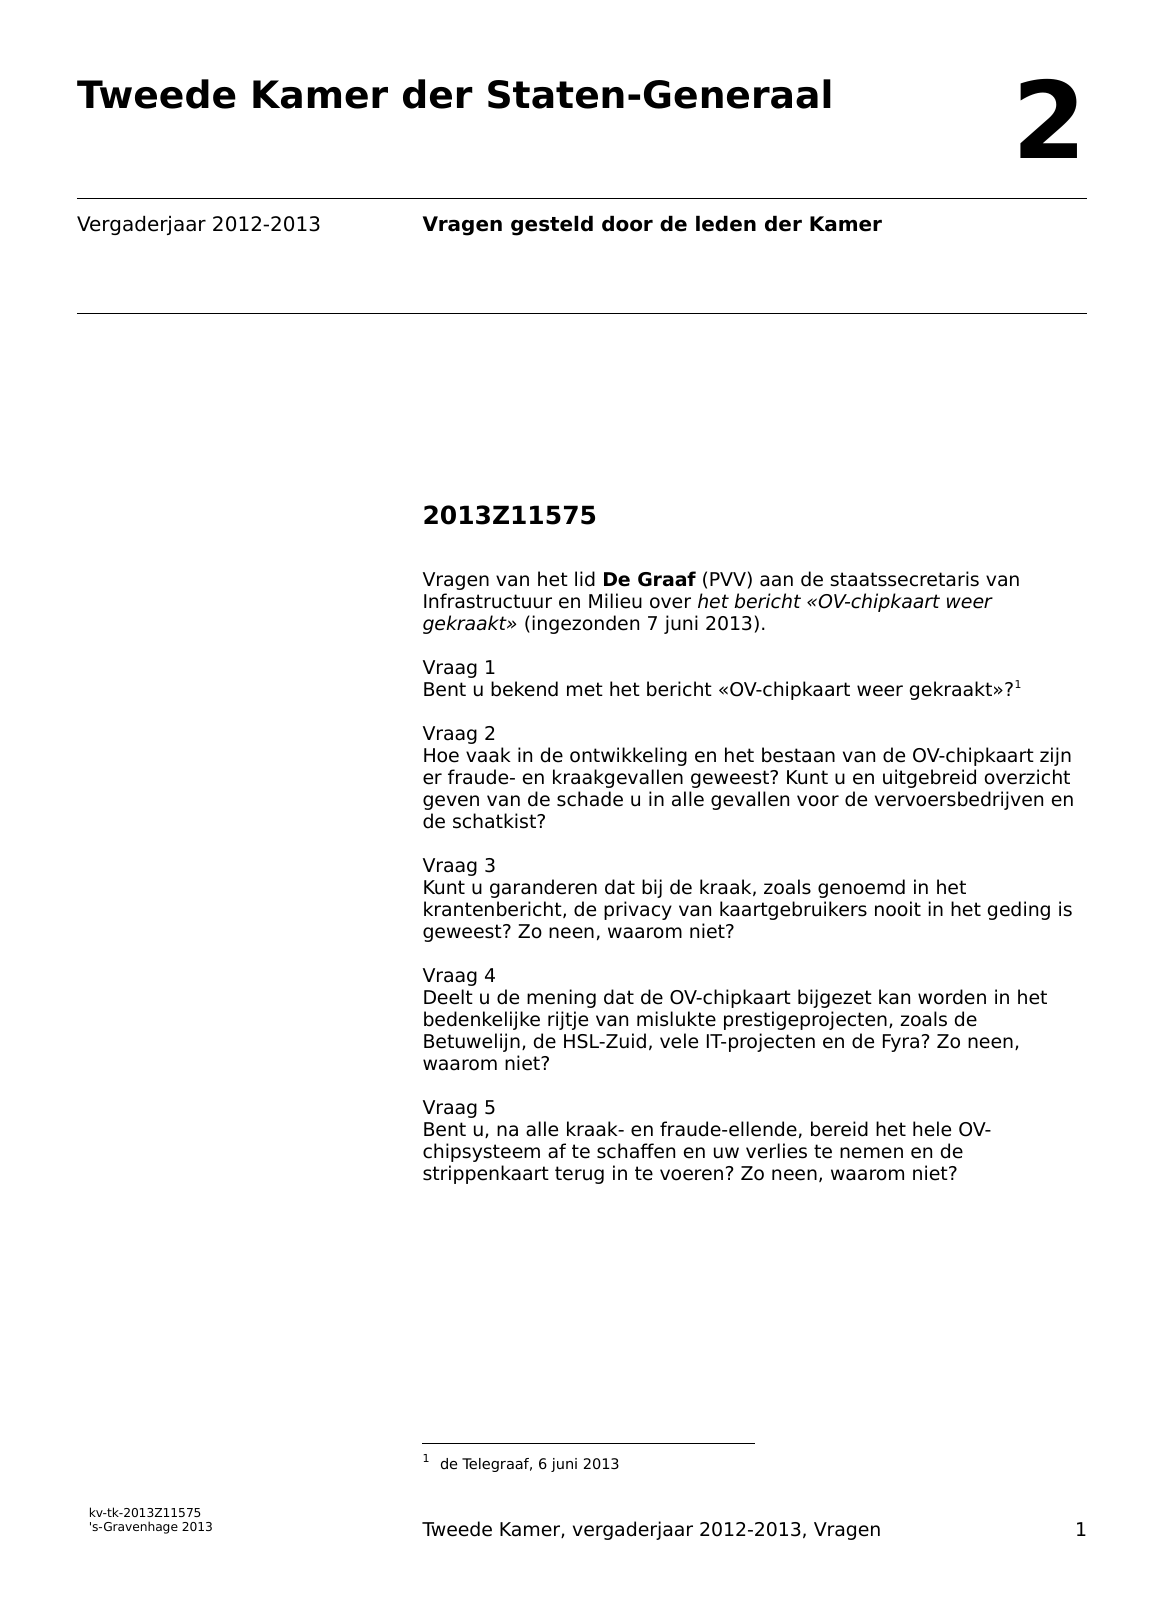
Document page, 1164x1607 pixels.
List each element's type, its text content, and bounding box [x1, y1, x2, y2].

text Vraag 1 [422, 657, 1087, 679]
table_header 2 [886, 59, 1087, 198]
text 2013Z11575 [422, 501, 1087, 531]
text 's-Gravenhage 2013 [88, 1520, 323, 1534]
text de Telegraaf, 6 juni 2013 [422, 1452, 1087, 1474]
text Vragen van het lid De Graaf (PVV) aan de staatssecretaris van Infrastructuur en Milieu over het bericht «OV-chipkaart weer gekraakt» (ingezonden 7 juni 2013). [422, 569, 1087, 635]
text kv-tk-2013Z11575 [88, 1506, 323, 1520]
text Hoe vaak in de ontwikkeling en het bestaan van de OV-chipkaart zijn er fraude- en kraakgevallen geweest? Kunt u en uitgebreid overzicht geven van de schade u in alle gevallen voor de vervoersbedrijven en de schatkist? [422, 745, 1087, 833]
text Vraag 2 [422, 723, 1087, 745]
text Bent u, na alle kraak- en fraude-ellende, bereid het hele OV-chipsysteem af te schaffen en uw verlies te nemen en de strippenkaart terug in te voeren? Zo neen, waarom niet? [422, 1119, 1087, 1185]
text Deelt u de mening dat de OV-chipkaart bijgezet kan worden in het bedenkelijke rijtje van mislukte prestigeprojecten, zoals de Betuwelijn, de HSL-Zuid, vele IT-projecten en de Fyra? Zo neen, waarom niet? [422, 987, 1087, 1075]
table_header Tweede Kamer der Staten-Generaal [77, 59, 886, 198]
table_cell Vragen gesteld door de leden der Kamer [422, 199, 1087, 313]
text Vraag 3 [422, 855, 1087, 877]
text Vraag 4 [422, 965, 1087, 987]
text Kunt u garanderen dat bij de kraak, zoals genoemd in het krantenbericht, de privacy van kaartgebruikers nooit in het geding is geweest? Zo neen, waarom niet? [422, 877, 1087, 943]
table_cell Vergaderjaar 2012-2013 [77, 199, 422, 313]
text Vraag 5 [422, 1097, 1087, 1119]
text Bent u bekend met het bericht «OV-chipkaart weer gekraakt»? [422, 679, 1087, 701]
